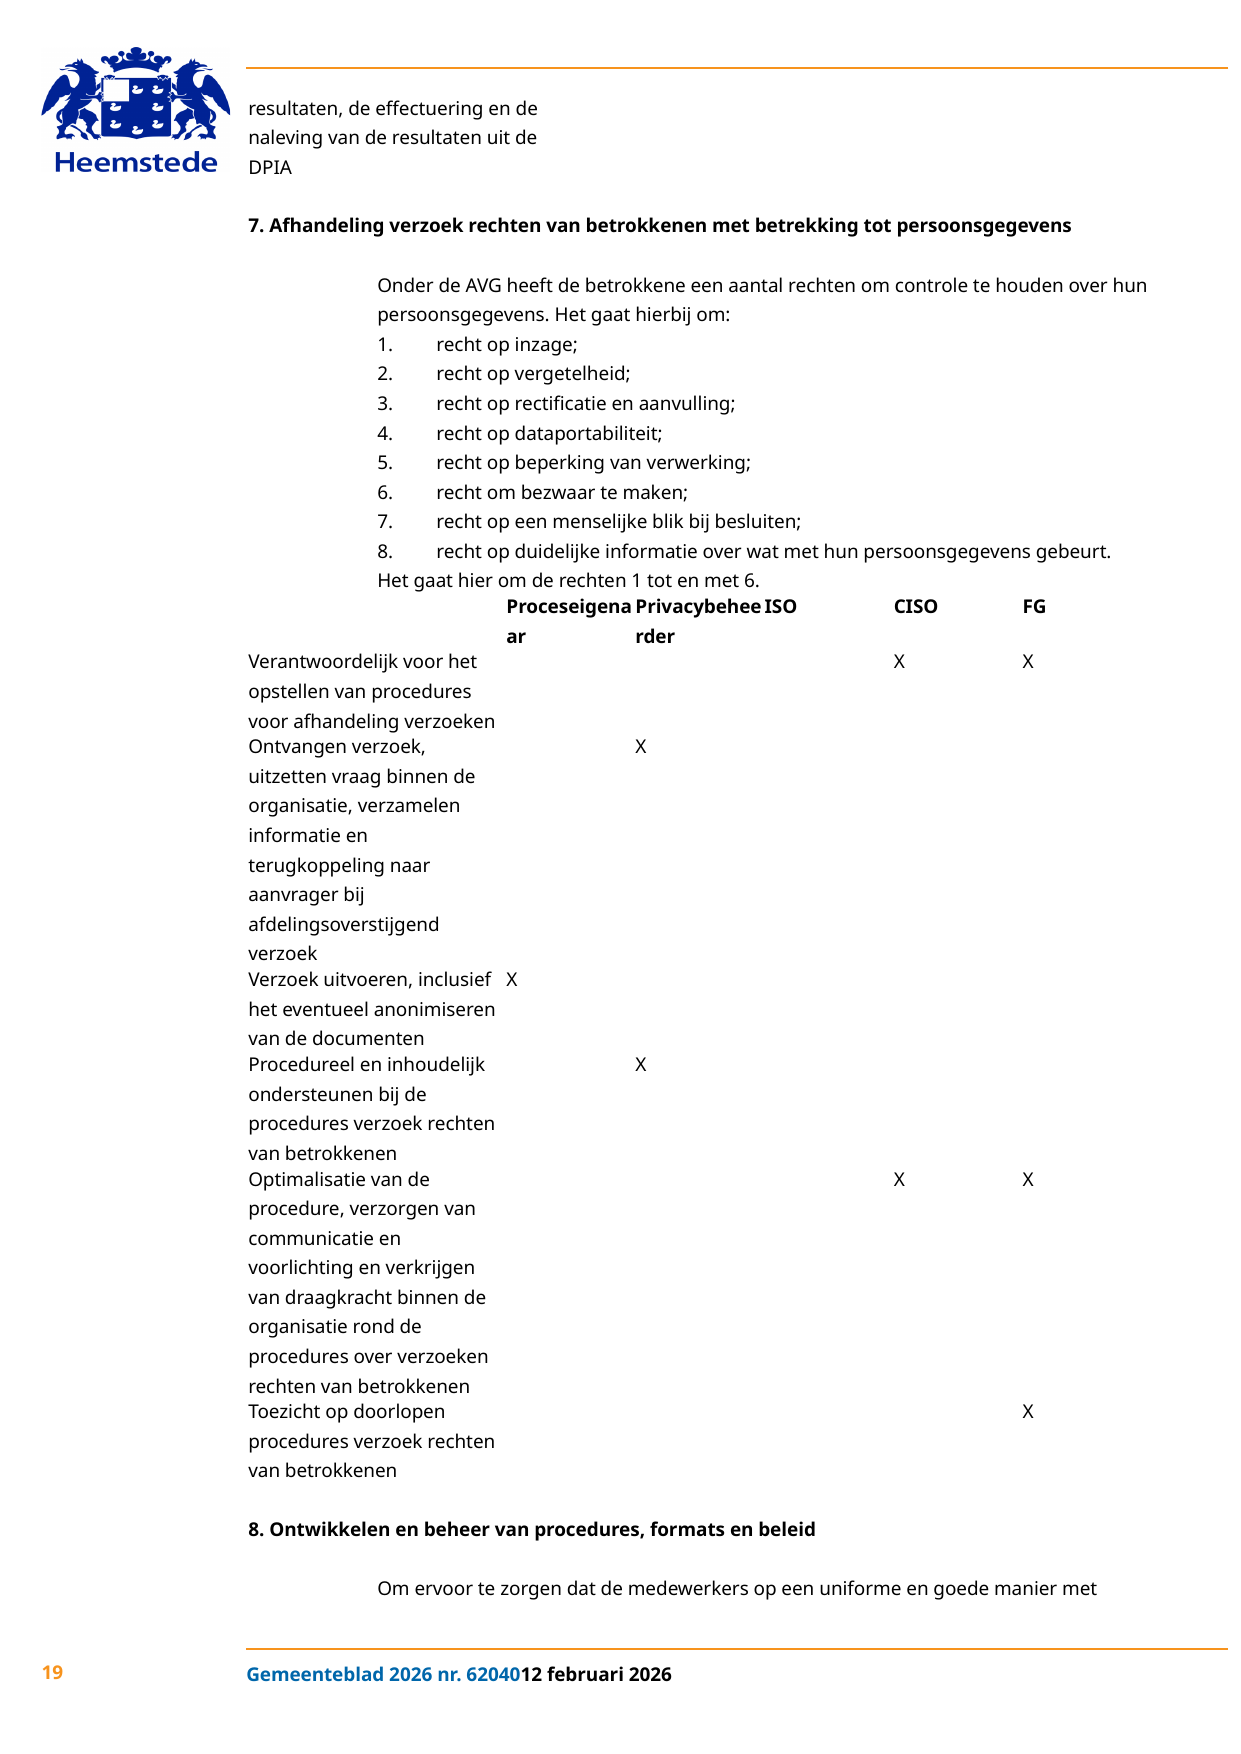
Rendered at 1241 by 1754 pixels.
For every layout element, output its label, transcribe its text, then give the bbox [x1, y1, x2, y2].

table_cell [635, 1166, 764, 1398]
table_cell [635, 966, 764, 1051]
table_cell X [635, 1051, 764, 1166]
table_cell [764, 649, 893, 733]
table_header [248, 1576, 377, 1601]
table_cell [764, 1051, 893, 1166]
table_cell X [1023, 649, 1152, 733]
table_cell ISO [764, 593, 893, 649]
table_cell [850, 95, 951, 180]
text 7. Afhandeling verzoek rechten van betrokkenen met betrekking tot persoonsgegevens [248, 212, 1152, 238]
table_cell X [894, 649, 1022, 733]
table_cell FG [1023, 593, 1152, 649]
table_cell resultaten, de effectuering en de naleving van de resultaten uit de DPIA [248, 95, 549, 180]
table_cell Verzoek uitvoeren, inclusief het eventueel anonimiseren van de documenten [248, 966, 506, 1051]
table_cell [951, 95, 1051, 180]
table_cell [764, 1399, 893, 1483]
table_cell [764, 1166, 893, 1398]
table_cell Procedureel en inhoudelijk ondersteunen bij de procedures verzoek rechten van betrokkenen [248, 1051, 506, 1166]
table_cell X [894, 1166, 1022, 1398]
table_cell Optimalisatie van de procedure, verzorgen van communicatie en voorlichting en verkrijgen van draagkracht binnen de organisatie rond de procedures over verzoeken rechten van betrokkenen [248, 1166, 506, 1398]
table_cell [506, 734, 635, 966]
table_cell [635, 649, 764, 733]
table_cell [650, 95, 750, 180]
table_cell [764, 966, 893, 1051]
table_cell [894, 966, 1022, 1051]
table_cell Proceseigenaar [506, 593, 635, 649]
table_cell [764, 734, 893, 966]
table_cell [894, 1399, 1022, 1483]
table_cell [1051, 95, 1152, 180]
table_cell [506, 649, 635, 733]
table_cell [506, 1399, 635, 1483]
table_cell [506, 1051, 635, 1166]
table_cell [549, 95, 649, 180]
table_cell Privacybeheerder [635, 593, 764, 649]
table_cell [506, 1166, 635, 1398]
table_cell [635, 1399, 764, 1483]
table_cell [248, 593, 506, 649]
table_cell X [1023, 1399, 1152, 1483]
text 8. Ontwikkelen en beheer van procedures, formats en beleid [248, 1516, 1152, 1542]
table_header Om ervoor te zorgen dat de medewerkers op een uniforme en goede manier met [377, 1576, 1152, 1601]
table_header Onder de AVG heeft de betrokkene een aantal rechten om controle te houden over hun persoonsgegevens. Het gaat hierbij om: recht op inzage; recht op vergetelheid; recht op rectificatie en aanvulling; recht op dataportabiliteit; recht op beperking van verwerking; recht om bezwaar te maken; recht op een menselijke blik bij besluiten; recht op duidelijke informatie over wat met hun persoonsgegevens gebeurt. Het gaat hier om de rechten 1 tot en met 6. [377, 272, 1152, 593]
table_cell [894, 1051, 1022, 1166]
picture [41, 47, 231, 172]
table_cell X [1023, 1166, 1152, 1398]
table_cell [1023, 734, 1152, 966]
table_cell [1023, 966, 1152, 1051]
table_cell CISO [894, 593, 1022, 649]
table_cell Verantwoordelijk voor het opstellen van procedures voor afhandeling verzoeken [248, 649, 506, 733]
table_header [248, 272, 377, 593]
table_cell X [506, 966, 635, 1051]
table_cell X [635, 734, 764, 966]
table_cell [894, 734, 1022, 966]
table_cell Toezicht op doorlopen procedures verzoek rechten van betrokkenen [248, 1399, 506, 1483]
table_cell [1023, 1051, 1152, 1166]
table_cell [750, 95, 850, 180]
table_cell Ontvangen verzoek, uitzetten vraag binnen de organisatie, verzamelen informatie en terugkoppeling naar aanvrager bij afdelingsoverstijgend verzoek [248, 734, 506, 966]
